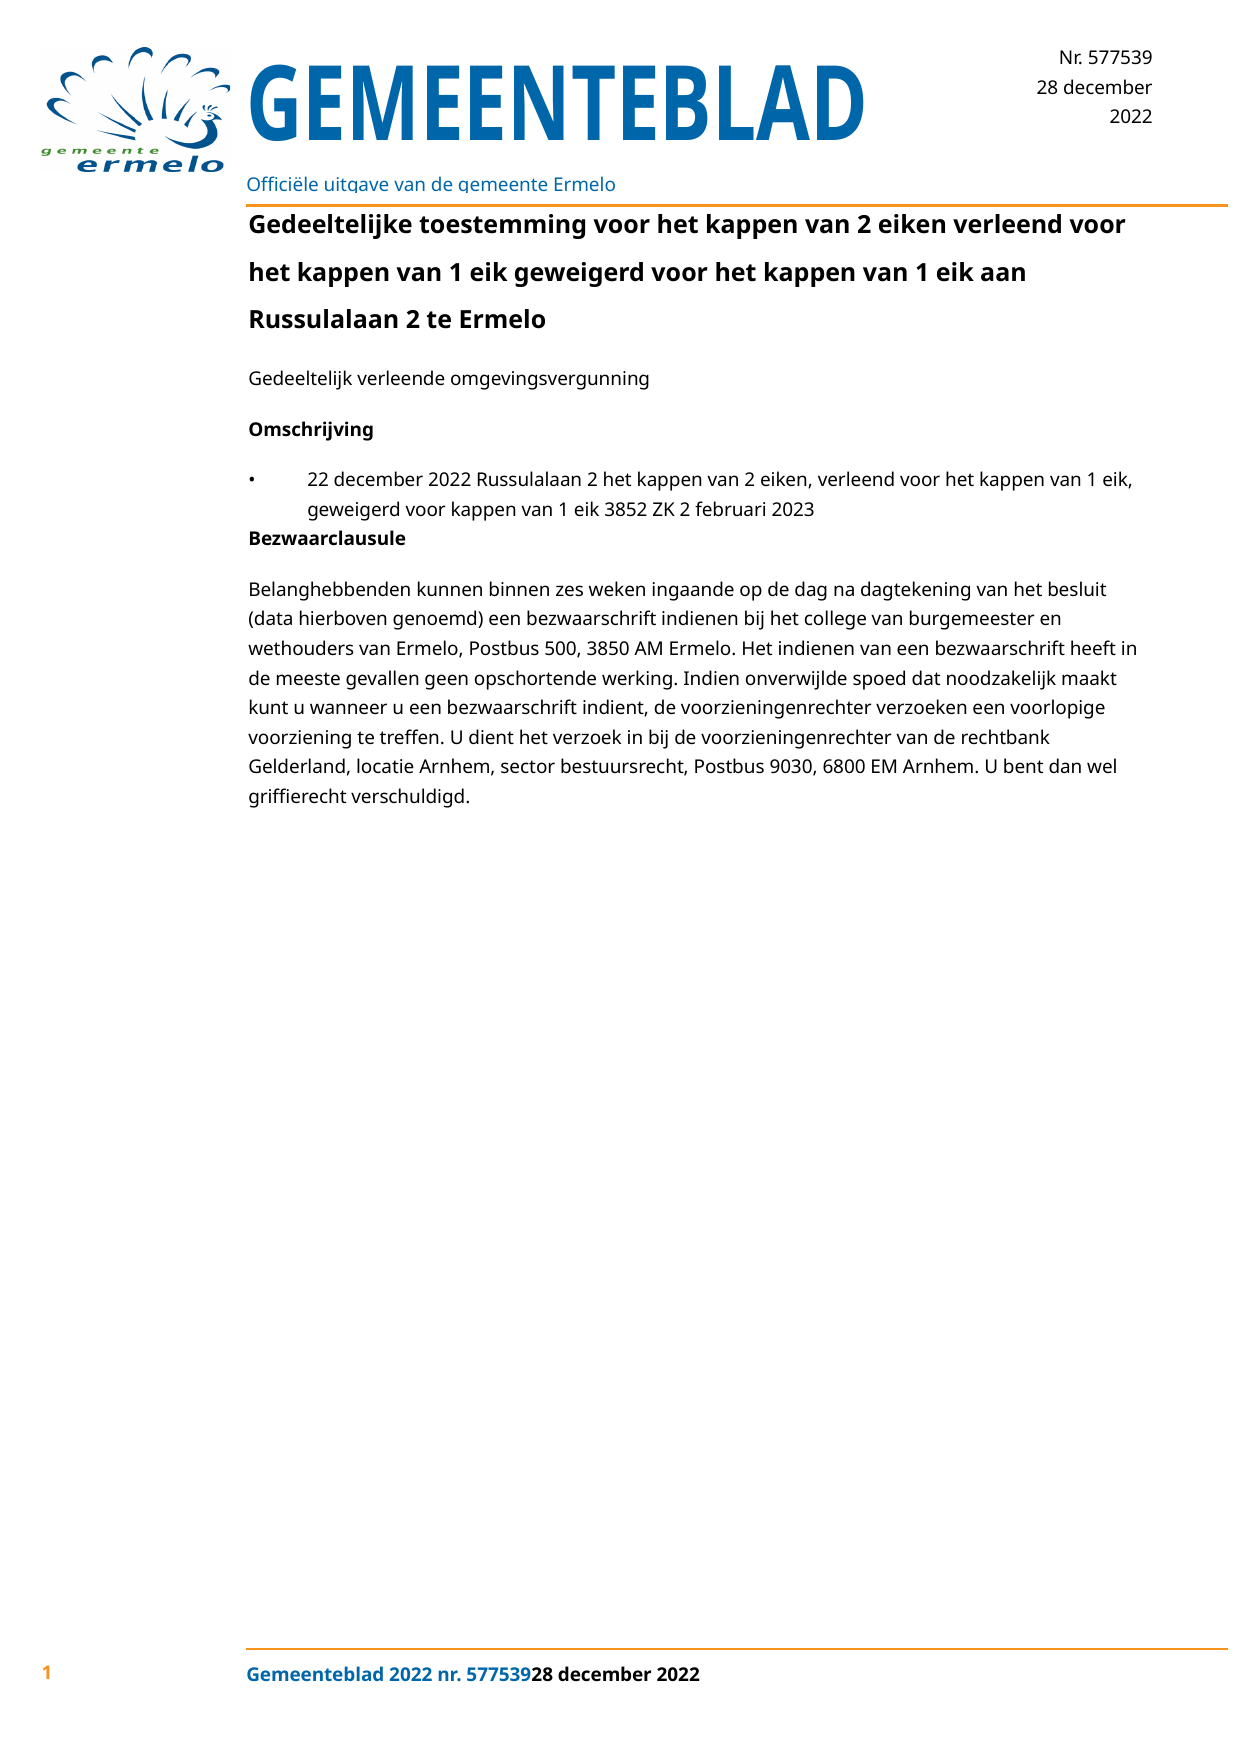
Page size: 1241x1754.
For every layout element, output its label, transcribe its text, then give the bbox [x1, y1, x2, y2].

text Belanghebbenden kunnen binnen zes weken ingaande op de dag na dagtekening van het besluit (data hierboven genoemd) een bezwaarschrift indienen bij het college van burgemeester en wethouders van Ermelo, Postbus 500, 3850 AM Ermelo. Het indienen van een bezwaarschrift heeft in de meeste gevallen geen opschortende werking. Indien onverwijlde spoed dat noodzakelijk maakt kunt u wanneer u een bezwaarschrift indient, de voorzieningenrechter verzoeken een voorlopige voorziening te treffen. U dient het verzoek in bij de voorzieningenrechter van de rechtbank Gelderland, locatie Arnhem, sector bestuursrecht, Postbus 9030, 6800 EM Arnhem. U bent dan wel griffierecht verschuldigd. [248, 576, 1152, 809]
list 22 december 2022 Russulalaan 2 het kappen van 2 eiken, verleend voor het kappen van 1 eik, geweigerd voor kappen van 1 eik 3852 ZK 2 februari 2023 [248, 466, 1152, 522]
text Omschrijving [248, 416, 1152, 442]
picture [41, 47, 231, 172]
text Gedeeltelijke toestemming voor het kappen van 2 eiken verleend voor het kappen van 1 eik geweigerd voor het kappen van 1 eik aan Russulalaan 2 te Ermelo [248, 207, 1152, 336]
text Gedeeltelijk verleende omgevingsvergunning [248, 366, 1152, 391]
text Bezwaarclausule [248, 526, 1152, 551]
